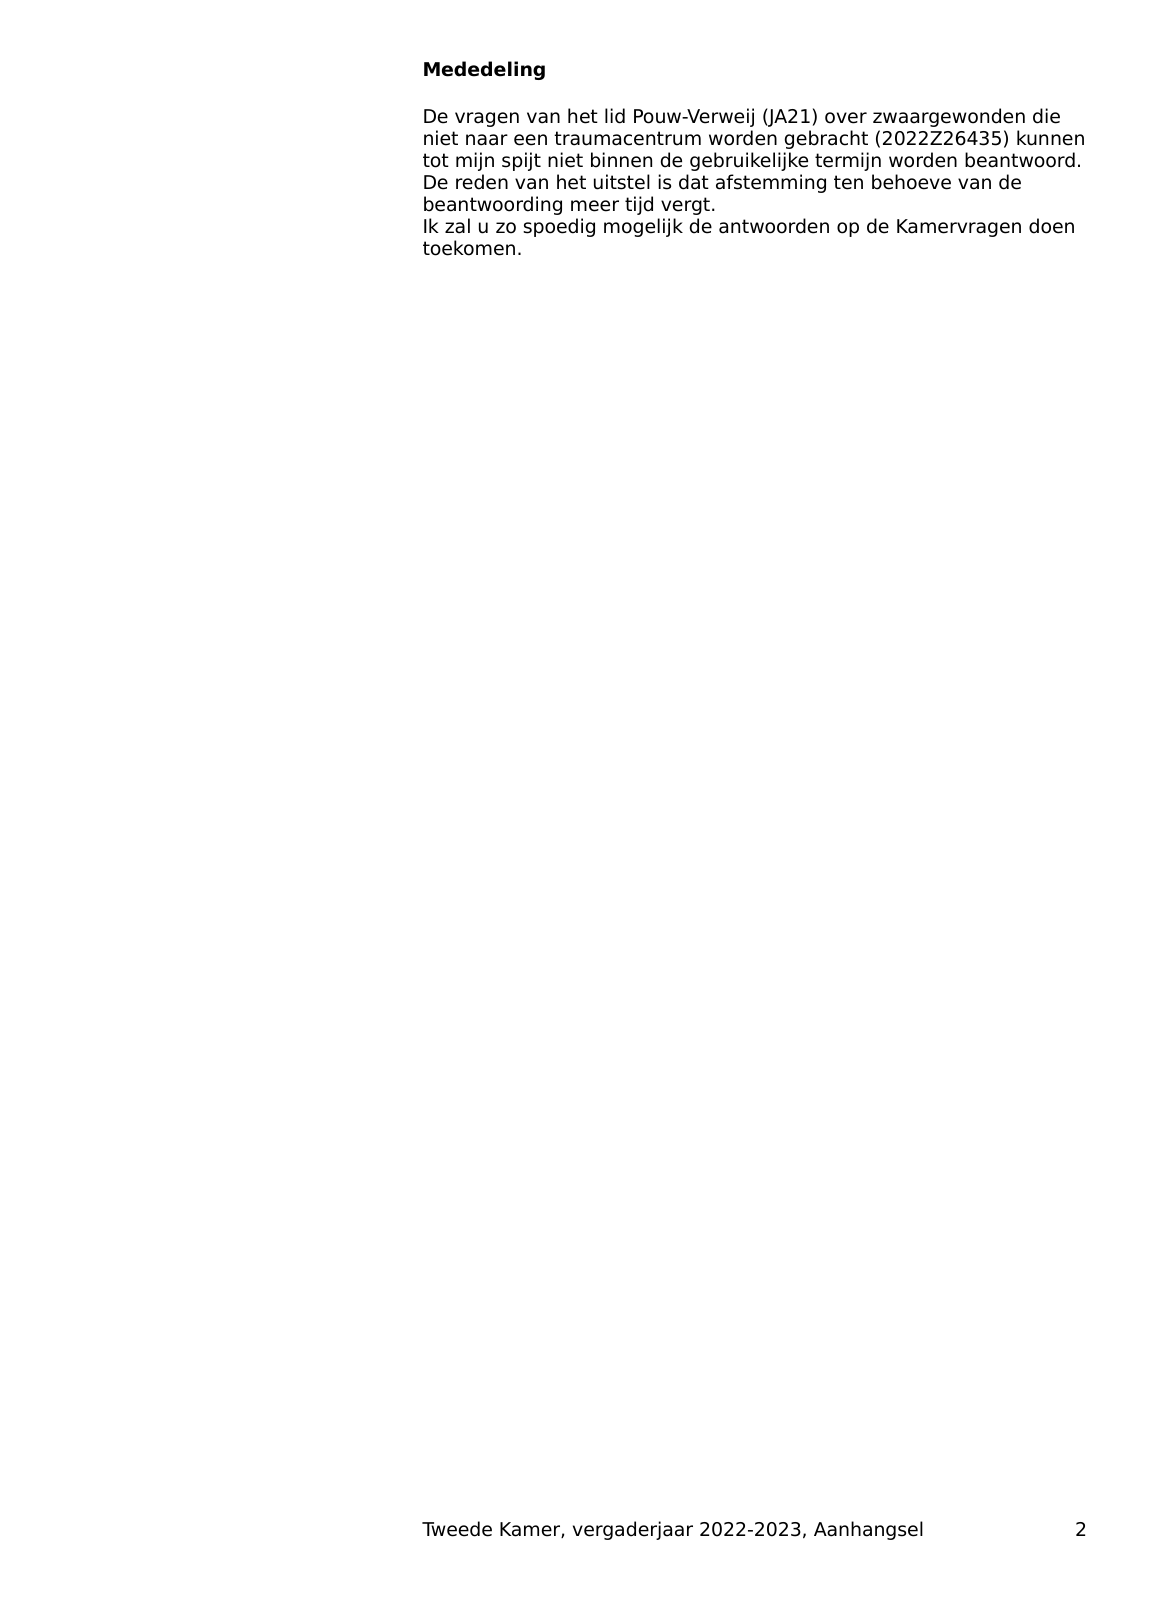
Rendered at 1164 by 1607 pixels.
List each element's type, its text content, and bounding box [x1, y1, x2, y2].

text Ik zal u zo spoedig mogelijk de antwoorden op de Kamervragen doen toekomen. [422, 216, 1087, 260]
text De vragen van het lid Pouw-Verweij (JA21) over zwaargewonden die niet naar een traumacentrum worden gebracht (2022Z26435) kunnen tot mijn spijt niet binnen de gebruikelijke termijn worden beantwoord. [422, 106, 1087, 172]
subtitle Mededeling [422, 59, 1087, 81]
text De reden van het uitstel is dat afstemming ten behoeve van de beantwoording meer tijd vergt. [422, 172, 1087, 216]
